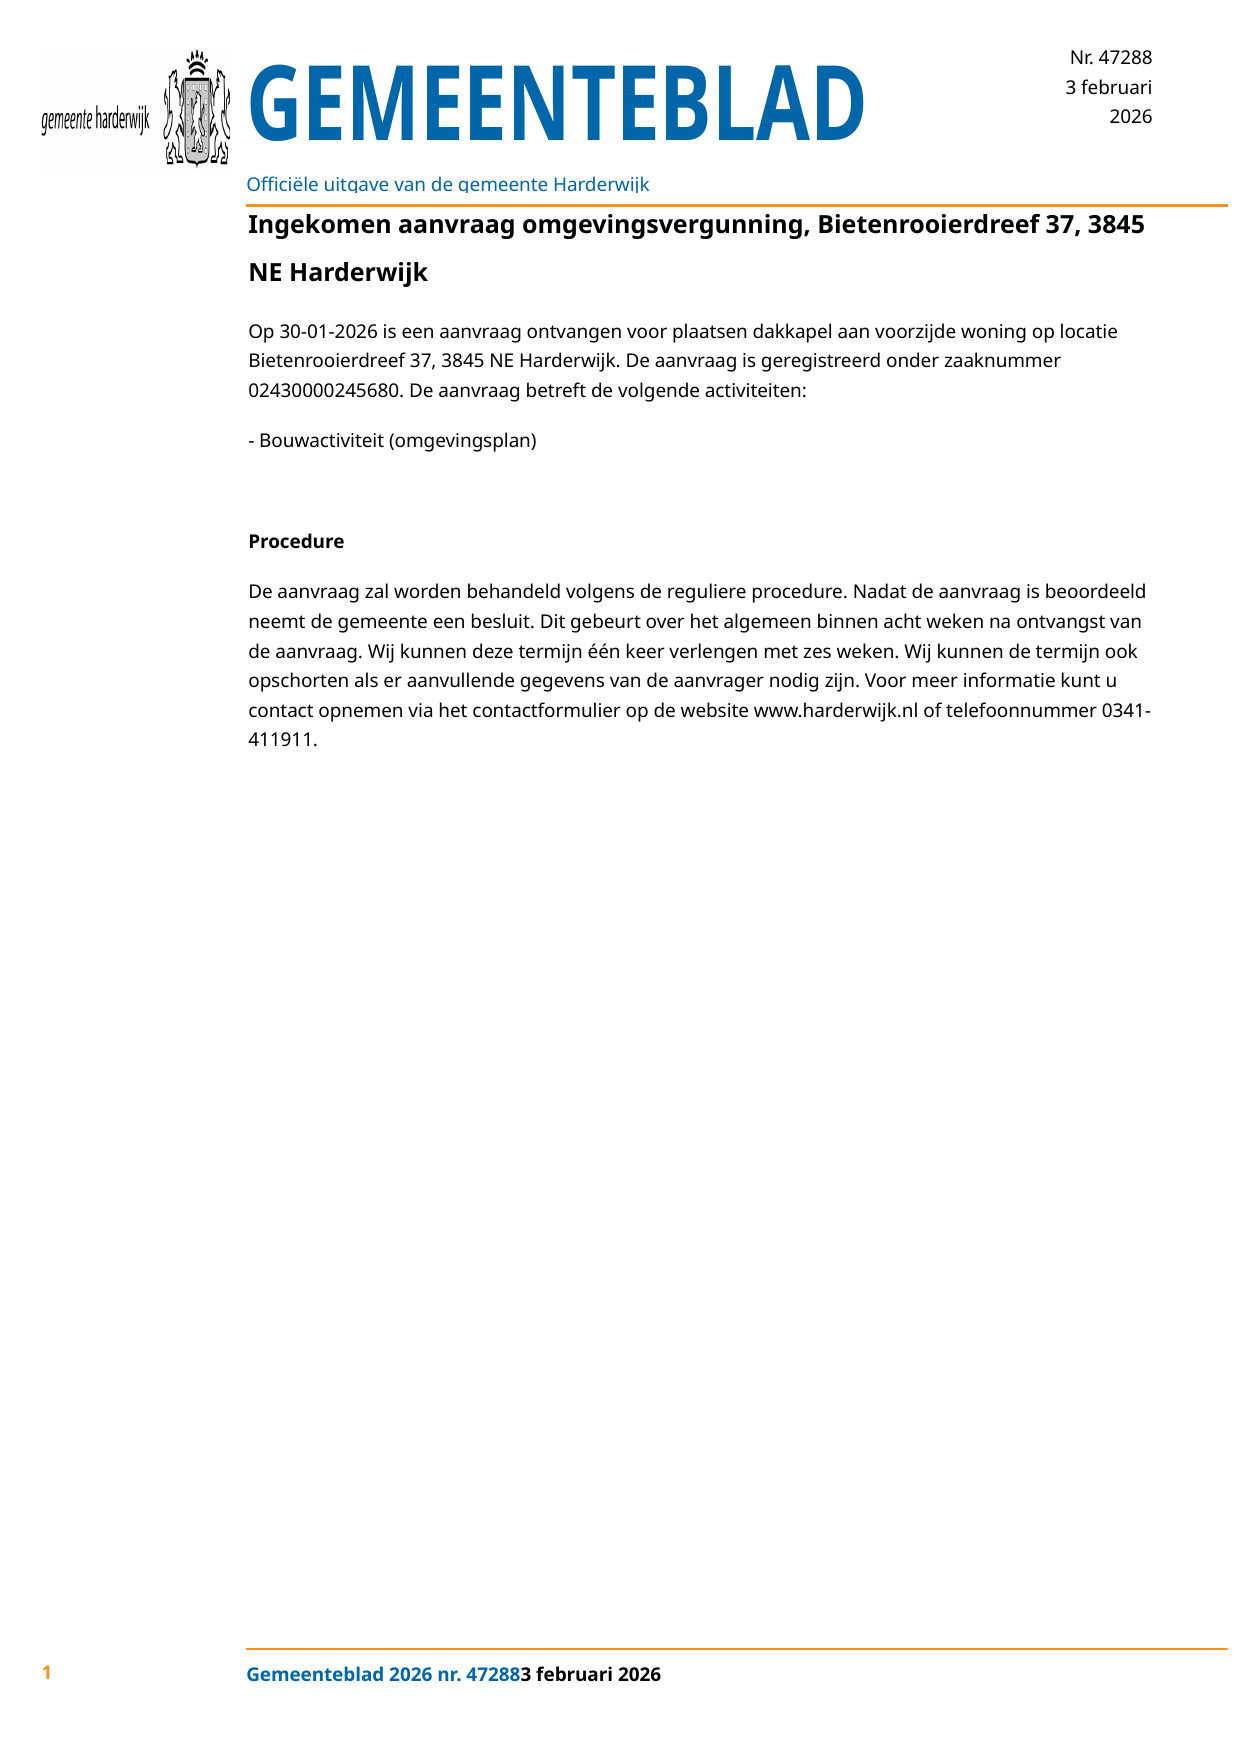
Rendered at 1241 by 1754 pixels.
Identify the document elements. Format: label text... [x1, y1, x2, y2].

text Op 30-01-2026 is een aanvraag ontvangen voor plaatsen dakkapel aan voorzijde woning op locatie Bietenrooierdreef 37, 3845 NE Harderwijk. De aanvraag is geregistreerd onder zaaknummer 02430000245680. De aanvraag betreft de volgende activiteiten: [248, 318, 1152, 403]
text Ingekomen aanvraag omgevingsvergunning, Bietenrooierdreef 37, 3845 NE Harderwijk [248, 207, 1152, 288]
text De aanvraag zal worden behandeld volgens de reguliere procedure. Nadat de aanvraag is beoordeeld neemt de gemeente een besluit. Dit gebeurt over het algemeen binnen acht weken na ontvangst van de aanvraag. Wij kunnen deze termijn één keer verlengen met zes weken. Wij kunnen de termijn ook opschorten als er aanvullende gegevens van de aanvrager nodig zijn. Voor meer informatie kunt u contact opnemen via het contactformulier op de website www.harderwijk.nl of telefoonnummer 0341-411911. [248, 579, 1152, 752]
text Procedure [248, 528, 1152, 554]
text - Bouwactiviteit (omgevingsplan) [248, 427, 1152, 453]
picture [41, 47, 231, 172]
